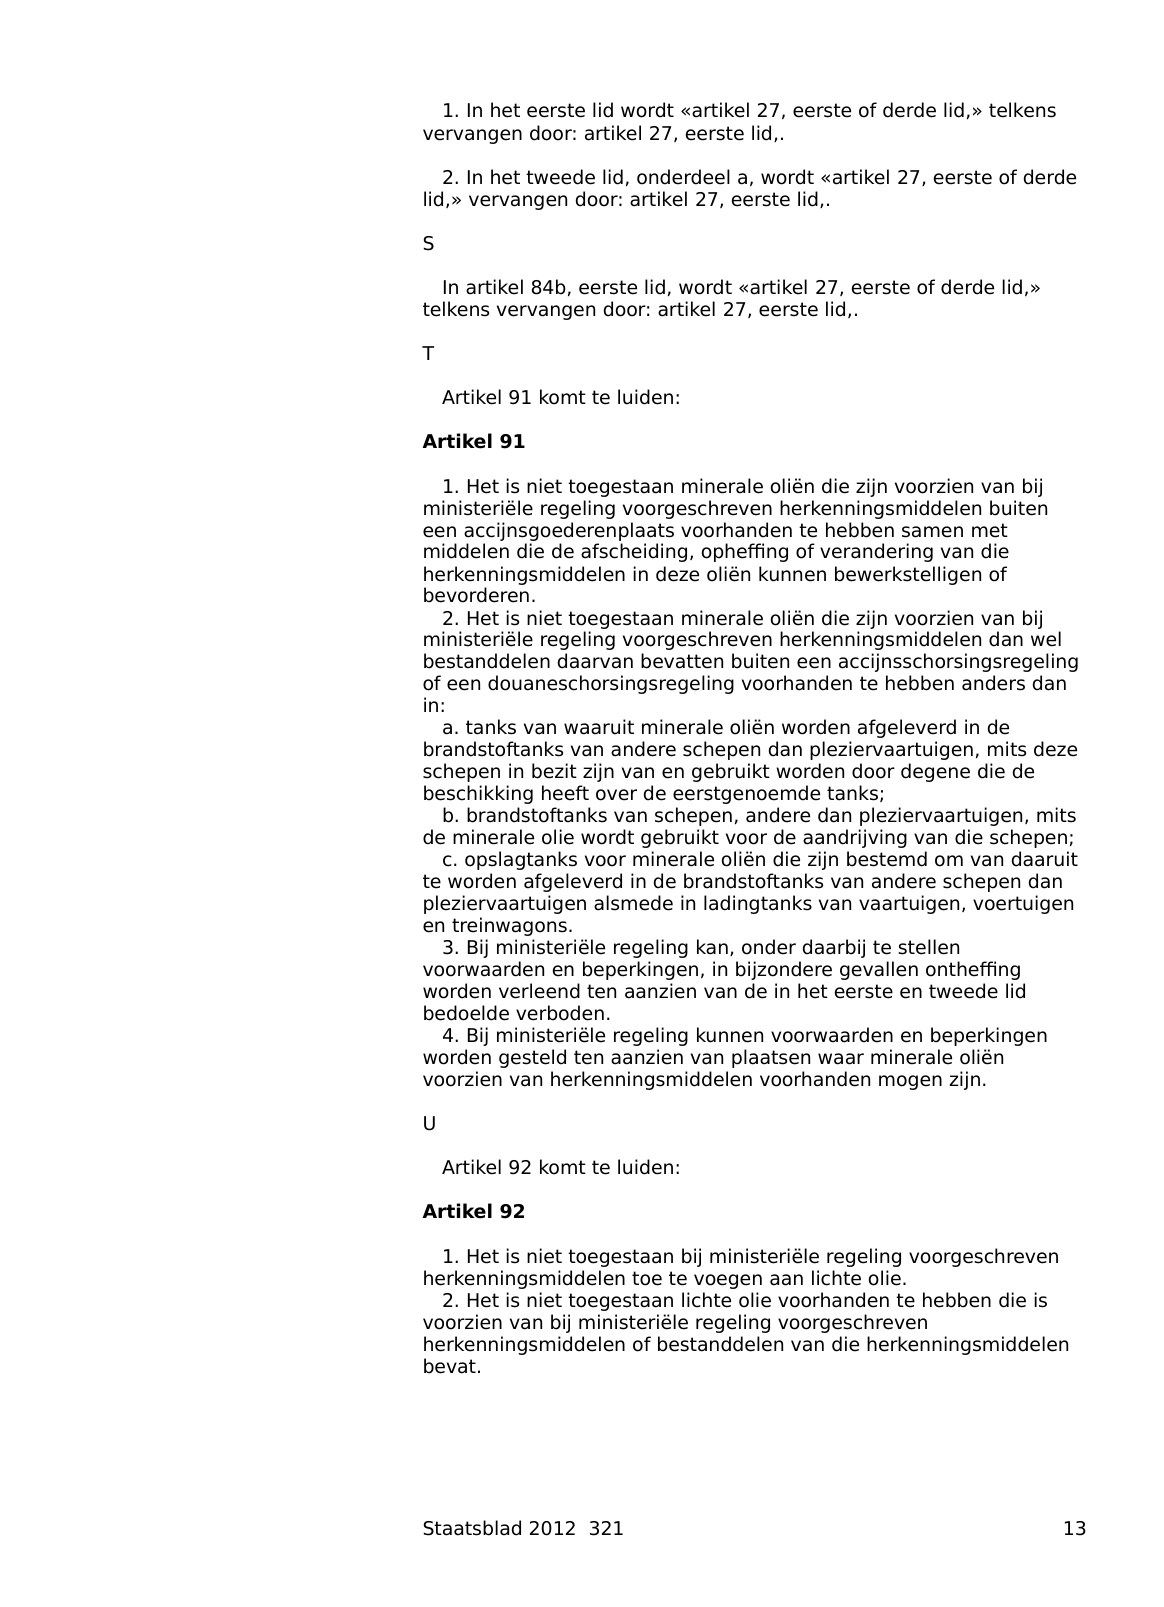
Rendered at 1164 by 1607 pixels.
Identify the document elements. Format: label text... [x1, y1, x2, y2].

subtitle Artikel 92 [422, 1201, 1087, 1223]
text c. opslagtanks voor minerale oliën die zijn bestemd om van daaruit te worden afgeleverd in de brandstoftanks van andere schepen dan pleziervaartuigen alsmede in ladingtanks van vaartuigen, voertuigen en treinwagons. [422, 849, 1087, 937]
text In artikel 84b, eerste lid, wordt «artikel 27, eerste of derde lid,» telkens vervangen door: artikel 27, eerste lid,. [422, 277, 1087, 321]
text 3. Bij ministeriële regeling kan, onder daarbij te stellen voorwaarden en beperkingen, in bijzondere gevallen ontheffing worden verleend ten aanzien van de in het eerste en tweede lid bedoelde verboden. [422, 937, 1087, 1025]
subtitle Artikel 91 [422, 431, 1087, 453]
text 1. Het is niet toegestaan bij ministeriële regeling voorgeschreven herkenningsmiddelen toe te voegen aan lichte olie. [422, 1246, 1087, 1289]
text 2. In het tweede lid, onderdeel a, wordt «artikel 27, eerste of derde lid,» vervangen door: artikel 27, eerste lid,. [422, 167, 1087, 211]
text 1. Het is niet toegestaan minerale oliën die zijn voorzien van bij ministeriële regeling voorgeschreven herkenningsmiddelen buiten een accijnsgoederenplaats voorhanden te hebben samen met middelen die de afscheiding, opheffing of verandering van die herkenningsmiddelen in deze oliën kunnen bewerkstelligen of bevorderen. [422, 476, 1087, 607]
text b. brandstoftanks van schepen, andere dan pleziervaartuigen, mits de minerale olie wordt gebruikt voor de aandrijving van die schepen; [422, 805, 1087, 849]
text S [422, 233, 1087, 255]
text 2. Het is niet toegestaan lichte olie voorhanden te hebben die is voorzien van bij ministeriële regeling voorgeschreven herkenningsmiddelen of bestanddelen van die herkenningsmiddelen bevat. [422, 1289, 1087, 1377]
text 1. In het eerste lid wordt «artikel 27, eerste of derde lid,» telkens vervangen door: artikel 27, eerste lid,. [422, 100, 1087, 144]
text Artikel 91 komt te luiden: [422, 387, 1087, 409]
text 2. Het is niet toegestaan minerale oliën die zijn voorzien van bij ministeriële regeling voorgeschreven herkenningsmiddelen dan wel bestanddelen daarvan bevatten buiten een accijnsschorsingsregeling of een douaneschorsingsregeling voorhanden te hebben anders dan in: [422, 607, 1087, 717]
text a. tanks van waaruit minerale oliën worden afgeleverd in de brandstoftanks van andere schepen dan pleziervaartuigen, mits deze schepen in bezit zijn van en gebruikt worden door degene die de beschikking heeft over de eerstgenoemde tanks; [422, 717, 1087, 805]
text T [422, 343, 1087, 365]
text Artikel 92 komt te luiden: [422, 1157, 1087, 1179]
text 4. Bij ministeriële regeling kunnen voorwaarden en beperkingen worden gesteld ten aanzien van plaatsen waar minerale oliën voorzien van herkenningsmiddelen voorhanden mogen zijn. [422, 1025, 1087, 1091]
text U [422, 1113, 1087, 1135]
